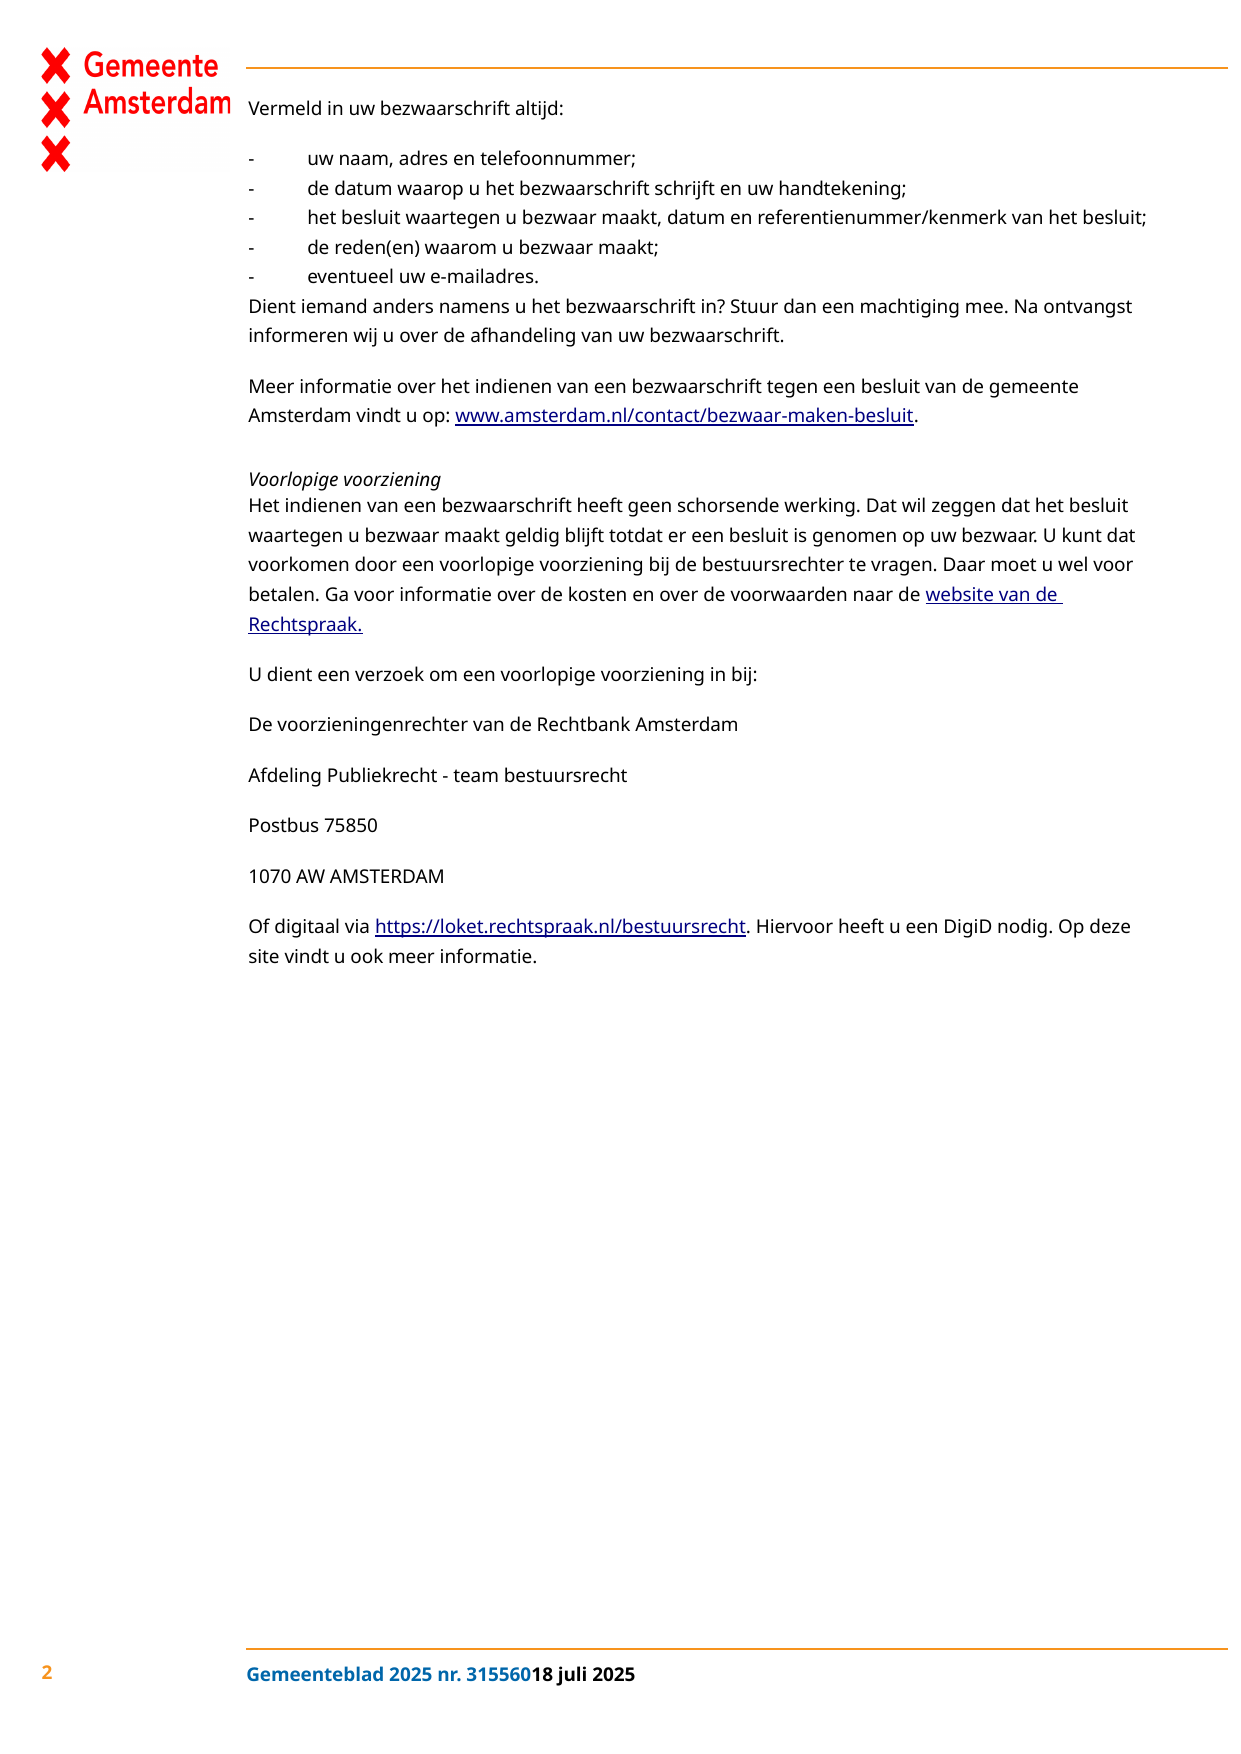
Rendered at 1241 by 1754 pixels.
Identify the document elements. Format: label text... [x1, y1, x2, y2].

list uw naam, adres en telefoonnummer; [248, 145, 1152, 171]
text U dient een verzoek om een voorlopige voorziening in bij: [248, 661, 1152, 687]
text De voorzieningenrechter van de Rechtbank Amsterdam [248, 712, 1152, 737]
list de datum waarop u het bezwaarschrift schrijft en uw handtekening; [248, 175, 1152, 201]
text 1070 AW AMSTERDAM [248, 863, 1152, 888]
text Of digitaal via https://loket.rechtspraak.nl/bestuursrecht. Hiervoor heeft u een DigiD nodig. Op deze site vindt u ook meer informatie. [248, 913, 1152, 968]
text Postbus 75850 [248, 812, 1152, 838]
picture [41, 47, 231, 172]
text Meer informatie over het indienen van een bezwaarschrift tegen een besluit van de gemeente Amsterdam vindt u op: www.amsterdam.nl/contact/bezwaar-maken-besluit. [248, 373, 1152, 428]
list eventueel uw e-mailadres. [248, 263, 1152, 289]
list het besluit waartegen u bezwaar maakt, datum en referentienummer/kenmerk van het besluit; [248, 204, 1152, 230]
text Het indienen van een bezwaarschrift heeft geen schorsende werking. Dat wil zeggen dat het besluit waartegen u bezwaar maakt geldig blijft totdat er een besluit is genomen op uw bezwaar. U kunt dat voorkomen door een voorlopige voorziening bij de bestuursrechter te vragen. Daar moet u wel voor betalen. Ga voor informatie over de kosten en over de voorwaarden naar de website van de Rechtspraak. [248, 492, 1152, 636]
text Vermeld in uw bezwaarschrift altijd: [248, 95, 1152, 121]
list de reden(en) waarom u bezwaar maakt; [248, 234, 1152, 260]
text Afdeling Publiekrecht - team bestuursrecht [248, 762, 1152, 788]
text Dient iemand anders namens u het bezwaarschrift in? Stuur dan een machtiging mee. Na ontvangst informeren wij u over de afhandeling van uw bezwaarschrift. [248, 293, 1152, 348]
text Voorlopige voorziening [248, 467, 1152, 492]
